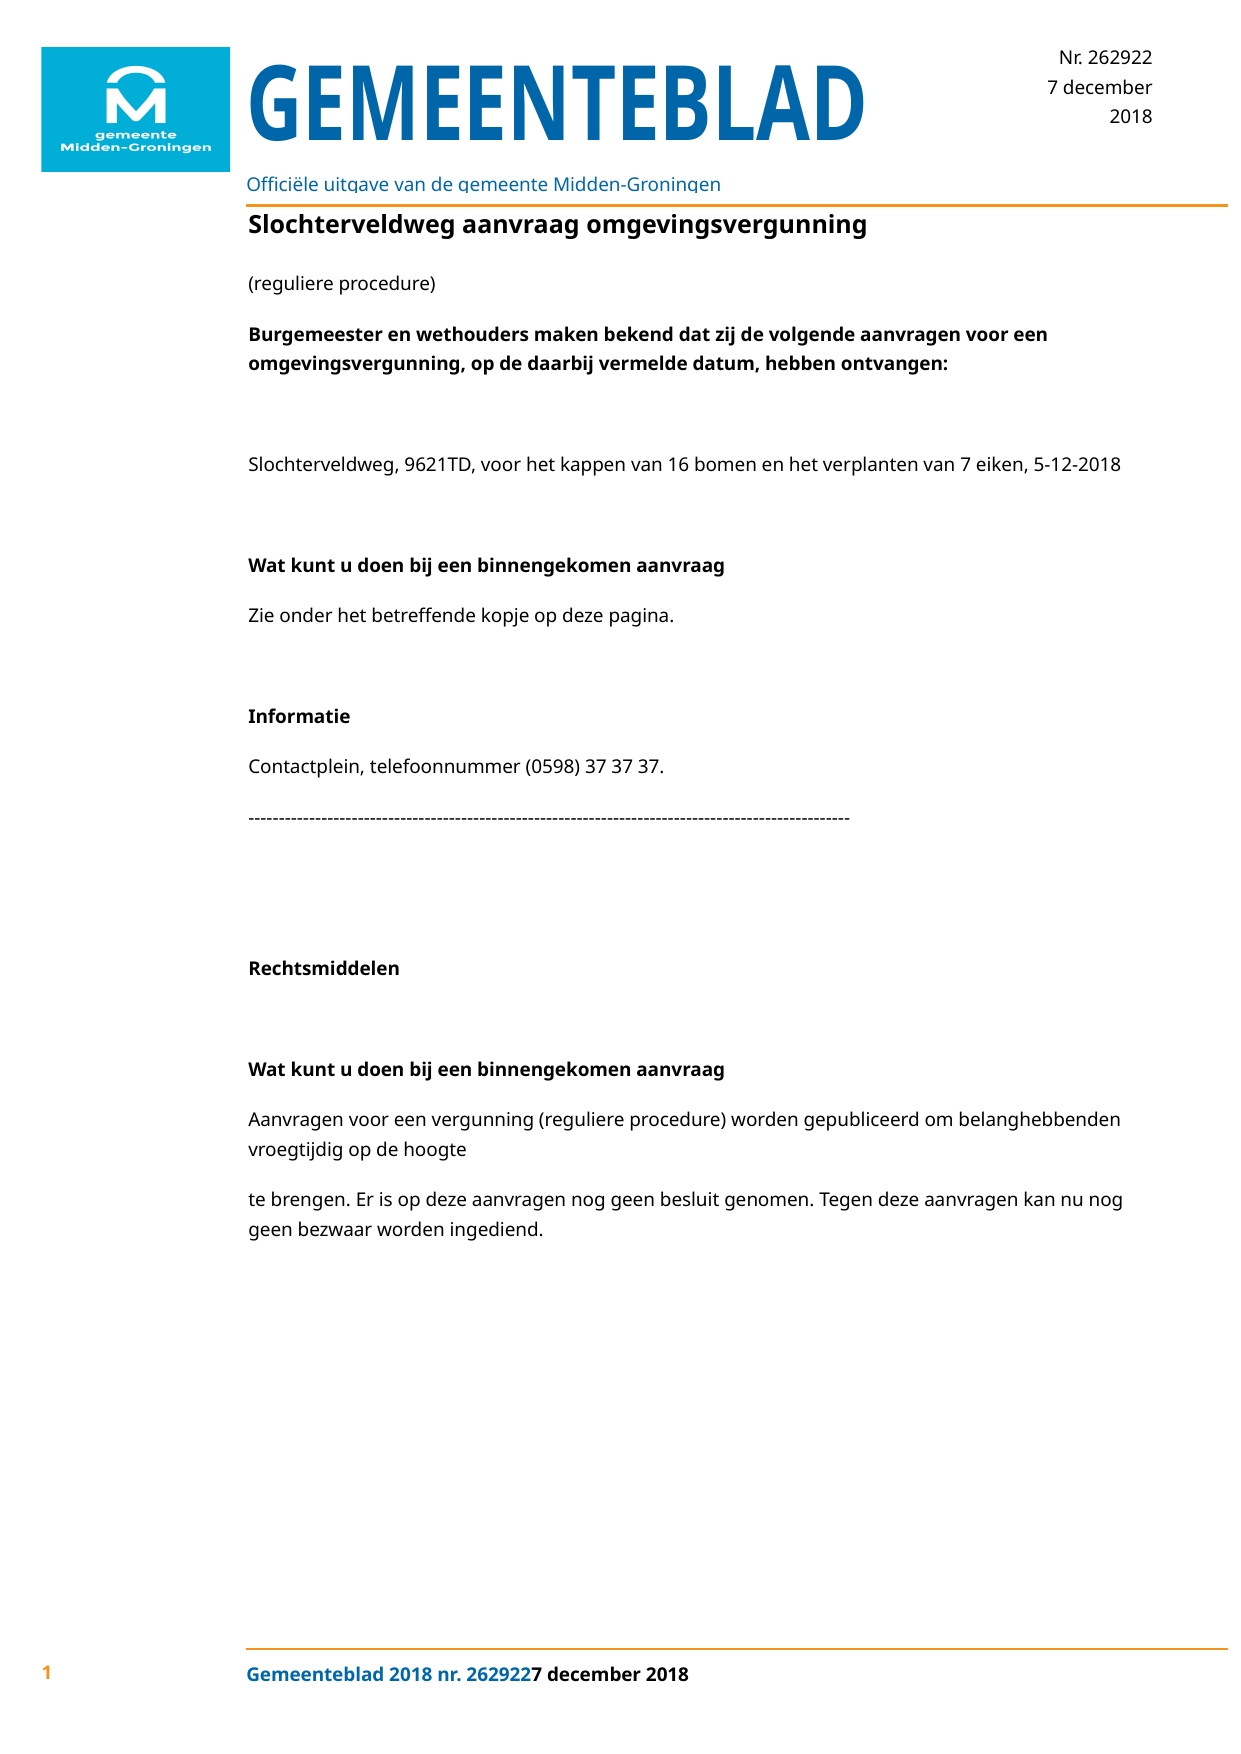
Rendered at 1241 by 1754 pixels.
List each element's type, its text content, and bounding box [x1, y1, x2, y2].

text Aanvragen voor een vergunning (reguliere procedure) worden gepubliceerd om belanghebbenden vroegtijdig op de hoogte [248, 1107, 1152, 1162]
text Burgemeester en wethouders maken bekend dat zij de volgende aanvragen voor een omgevingsvergunning, op de daarbij vermelde datum, hebben ontvangen: [248, 321, 1152, 376]
text (reguliere procedure) [248, 270, 1152, 296]
text Rechtsmiddelen [248, 955, 1152, 981]
text Wat kunt u doen bij een binnengekomen aanvraag [248, 552, 1152, 578]
text Slochterveldweg, 9621TD, voor het kappen van 16 bomen en het verplanten van 7 eiken, 5-12-2018 [248, 451, 1152, 477]
picture [108, 66, 164, 82]
text Zie onder het betreffende kopje op deze pagina. [248, 602, 1152, 628]
text Contactplein, telefoonnummer (0598) 37 37 37. [248, 754, 1152, 779]
text Wat kunt u doen bij een binnengekomen aanvraag [248, 1056, 1152, 1082]
picture [107, 89, 165, 122]
text Slochterveldweg aanvraag omgevingsvergunning [248, 207, 1152, 241]
picture [184, 146, 190, 153]
text --------------------------------------------------------------------------------------------------- [248, 804, 1152, 830]
text Informatie [248, 703, 1152, 729]
text te brengen. Er is op deze aanvragen nog geen besluit genomen. Tegen deze aanvragen kan nu nog geen bezwaar worden ingediend. [248, 1187, 1152, 1242]
